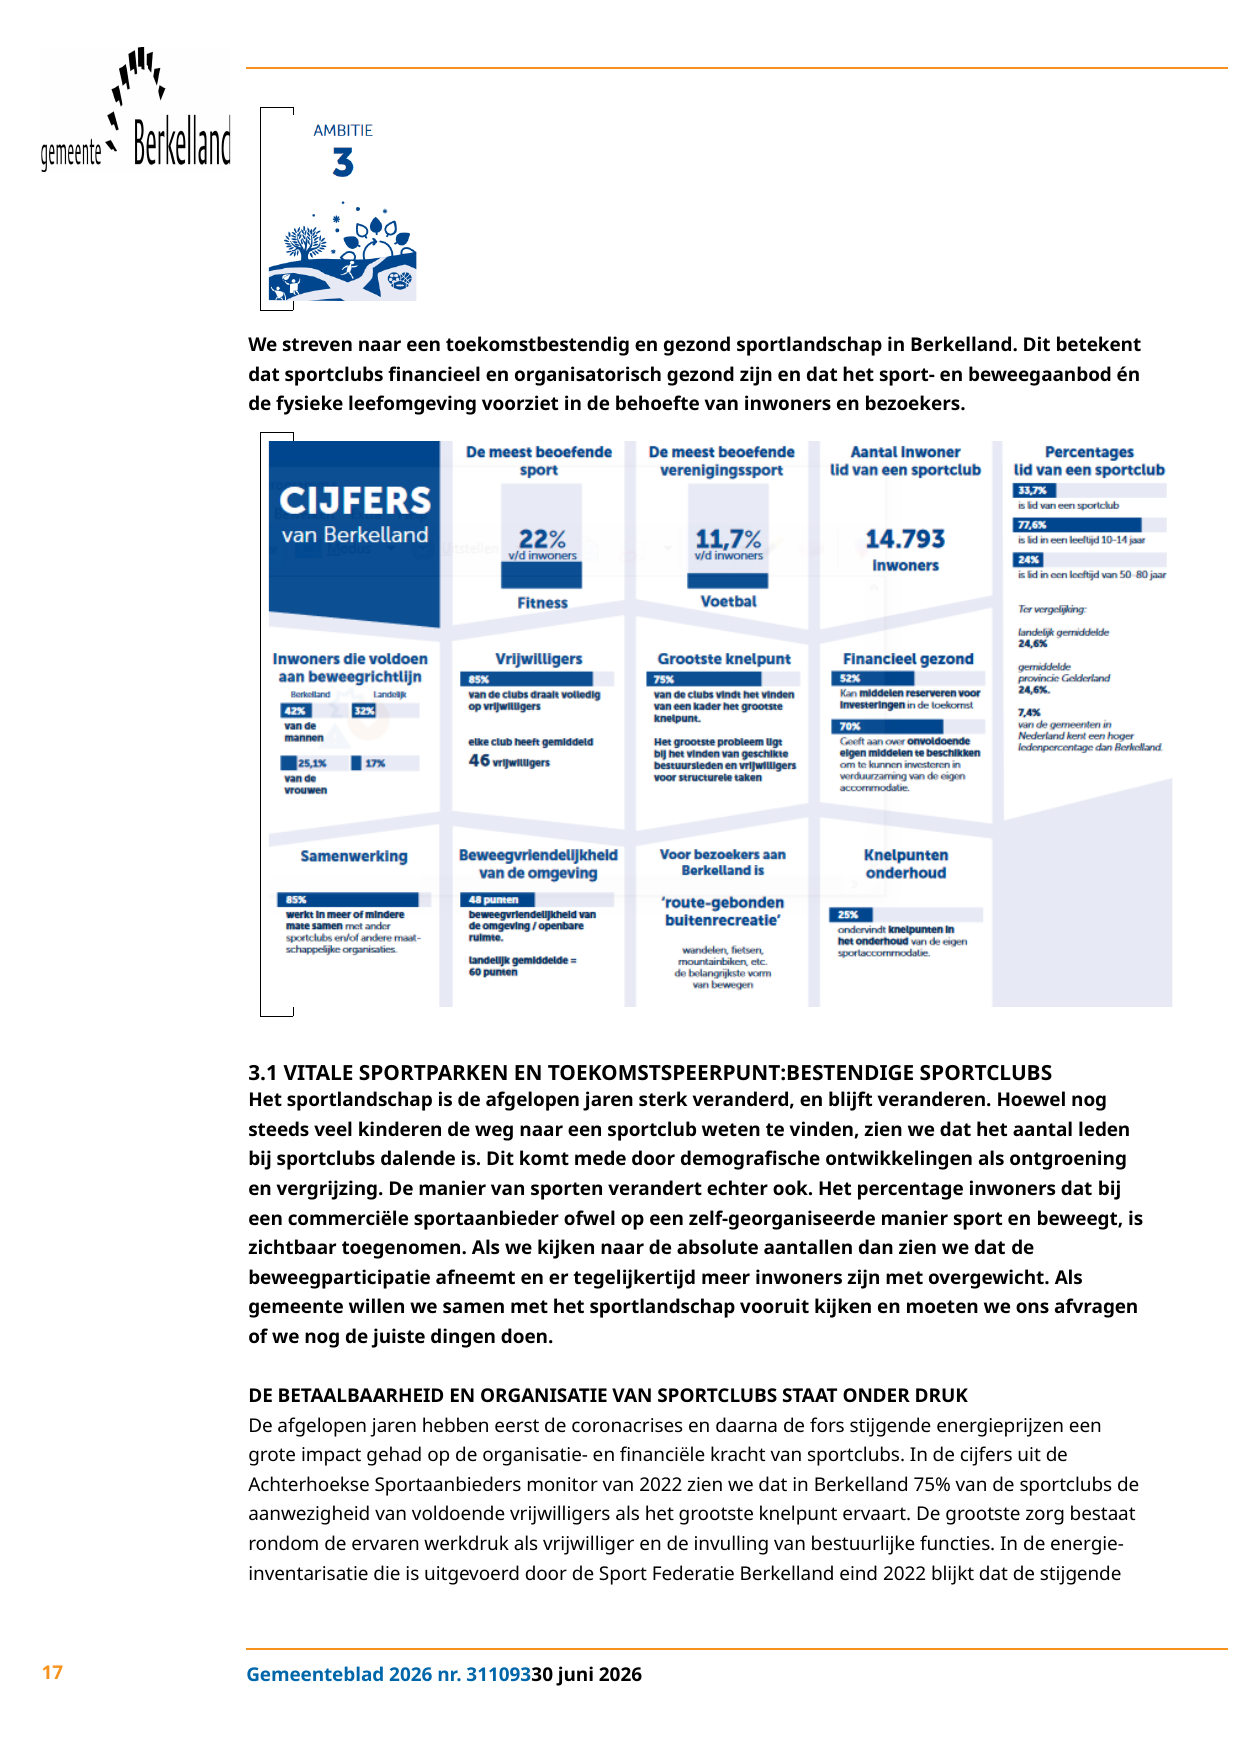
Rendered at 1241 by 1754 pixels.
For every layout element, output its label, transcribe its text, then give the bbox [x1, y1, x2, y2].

text Het sportlandschap is de afgelopen jaren sterk veranderd, en blijft veranderen. Hoewel nog steeds veel kinderen de weg naar een sportclub weten te vinden, zien we dat het aantal leden bij sportclubs dalende is. Dit komt mede door demografische ontwikkelingen als ontgroening en vergrijzing. De manier van sporten verandert echter ook. Het percentage inwoners dat bij een commerciële sportaanbieder ofwel op een zelf-georganiseerde manier sport en beweegt, is zichtbaar toegenomen. Als we kijken naar de absolute aantallen dan zien we dat de beweegparticipatie afneemt en er tegelijkertijd meer inwoners zijn met overgewicht. Als gemeente willen we samen met het sportlandschap vooruit kijken en moeten we ons afvragen of we nog de juiste dingen doen. [248, 1086, 1152, 1349]
text DE BETAALBAARHEID EN ORGANISATIE VAN SPORTCLUBS STAAT ONDER DRUK [248, 1382, 1152, 1408]
picture [268, 441, 1173, 1007]
text 3.1 VITALE SPORTPARKEN EN TOEKOMSTSPEERPUNT:BESTENDIGE SPORTCLUBS [248, 1058, 1152, 1086]
text De afgelopen jaren hebben eerst de coronacrises en daarna de fors stijgende energieprijzen een grote impact gehad op de organisatie- en financiële kracht van sportclubs. In de cijfers uit de Achterhoekse Sportaanbieders monitor van 2022 zien we dat in Berkelland 75% van de sportclubs de aanwezigheid van voldoende vrijwilligers als het grootste knelpunt ervaart. De grootste zorg bestaat rondom de ervaren werkdruk als vrijwilliger en de invulling van bestuurlijke functies. In de energie- inventarisatie die is uitgevoerd door de Sport Federatie Berkelland eind 2022 blijkt dat de stijgende [248, 1412, 1152, 1586]
picture [41, 47, 231, 172]
text We streven naar een toekomstbestendig en gezond sportlandschap in Berkelland. Dit betekent dat sportclubs financieel en organisatorisch gezond zijn en dat het sport- en beweegaanbod én de fysieke leefomgeving voorziet in de behoefte van inwoners en bezoekers. [248, 331, 1152, 416]
picture [268, 115, 417, 301]
